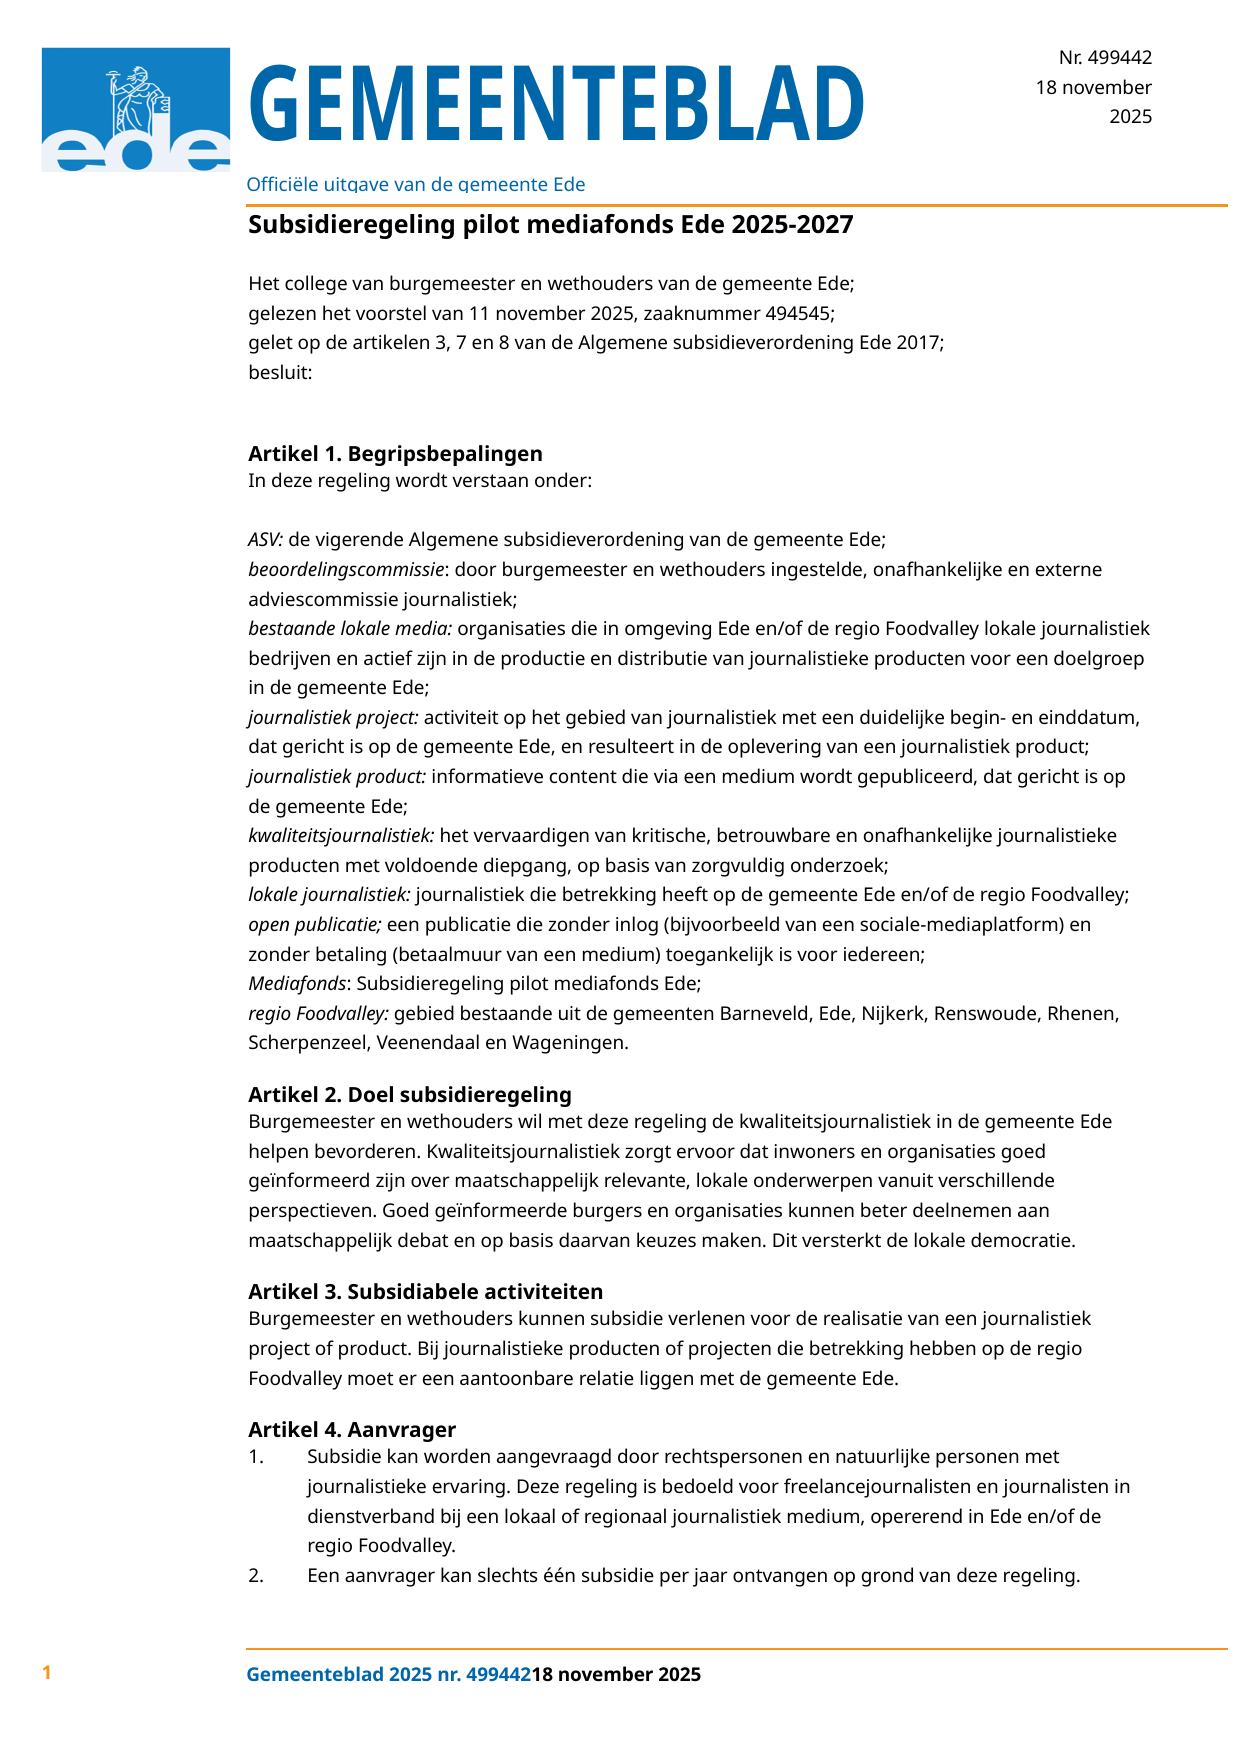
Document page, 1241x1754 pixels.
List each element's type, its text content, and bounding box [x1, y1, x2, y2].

text Mediafonds: Subsidieregeling pilot mediafonds Ede; [248, 970, 1152, 996]
text besluit: [248, 359, 1152, 385]
text lokale journalistiek: journalistiek die betrekking heeft op de gemeente Ede en/of de regio Foodvalley; [248, 882, 1152, 907]
text Burgemeester en wethouders kunnen subsidie verlenen voor de realisatie van een journalistiek project of product. Bij journalistieke producten of projecten die betrekking hebben op de regio Foodvalley moet er een aantoonbare relatie liggen met de gemeente Ede. [248, 1306, 1152, 1391]
text Het college van burgemeester en wethouders van de gemeente Ede; [248, 270, 1152, 296]
text journalistiek project: activiteit op het gebied van journalistiek met een duidelijke begin- en einddatum, dat gericht is op de gemeente Ede, en resulteert in de oplevering van een journalistiek product; [248, 704, 1152, 759]
text journalistiek product: informatieve content die via een medium wordt gepubliceerd, dat gericht is op de gemeente Ede; [248, 763, 1152, 819]
text regio Foodvalley: gebied bestaande uit de gemeenten Barneveld, Ede, Nijkerk, Renswoude, Rhenen, Scherpenzeel, Veenendaal en Wageningen. [248, 1000, 1152, 1055]
text kwaliteitsjournalistiek: het vervaardigen van kritische, betrouwbare en onafhankelijke journalistieke producten met voldoende diepgang, op basis van zorgvuldig onderzoek; [248, 822, 1152, 878]
text beoordelingscommissie: door burgemeester en wethouders ingestelde, onafhankelijke en externe adviescommissie journalistiek; [248, 556, 1152, 612]
picture [41, 47, 231, 172]
text Subsidieregeling pilot mediafonds Ede 2025-2027 [248, 207, 1152, 241]
text gelet op de artikelen 3, 7 en 8 van de Algemene subsidieverordening Ede 2017; [248, 329, 1152, 355]
text Artikel 2. Doel subsidieregeling [248, 1080, 1152, 1108]
text Artikel 3. Subsidiabele activiteiten [248, 1277, 1152, 1306]
text gelezen het voorstel van 11 november 2025, zaaknummer 494545; [248, 300, 1152, 326]
list Subsidie kan worden aangevraagd door rechtspersonen en natuurlijke personen met journalistieke ervaring. Deze regeling is bedoeld voor freelancejournalisten en journalisten in dienstverband bij een lokaal of regionaal journalistiek medium, opererend in Ede en/of de regio Foodvalley. [248, 1444, 1152, 1558]
text bestaande lokale media: organisaties die in omgeving Ede en/of de regio Foodvalley lokale journalistiek bedrijven en actief zijn in de productie en distributie van journalistieke producten voor een doelgroep in de gemeente Ede; [248, 615, 1152, 700]
text Artikel 4. Aanvrager [248, 1415, 1152, 1444]
text open publicatie; een publicatie die zonder inlog (bijvoorbeeld van een sociale-mediaplatform) en zonder betaling (betaalmuur van een medium) toegankelijk is voor iedereen; [248, 911, 1152, 967]
text Artikel 1. Begripsbepalingen [248, 439, 1152, 467]
list Een aanvrager kan slechts één subsidie per jaar ontvangen op grond van deze regeling. [248, 1562, 1152, 1588]
text Burgemeester en wethouders wil met deze regeling de kwaliteitsjournalistiek in de gemeente Ede helpen bevorderen. Kwaliteitsjournalistiek zorgt ervoor dat inwoners en organisaties goed geïnformeerd zijn over maatschappelijk relevante, lokale onderwerpen vanuit verschillende perspectieven. Goed geïnformeerde burgers en organisaties kunnen beter deelnemen aan maatschappelijk debat en op basis daarvan keuzes maken. Dit versterkt de lokale democratie. [248, 1108, 1152, 1252]
text ASV: de vigerende Algemene subsidieverordening van de gemeente Ede; [248, 527, 1152, 552]
text In deze regeling wordt verstaan onder: [248, 467, 1152, 493]
